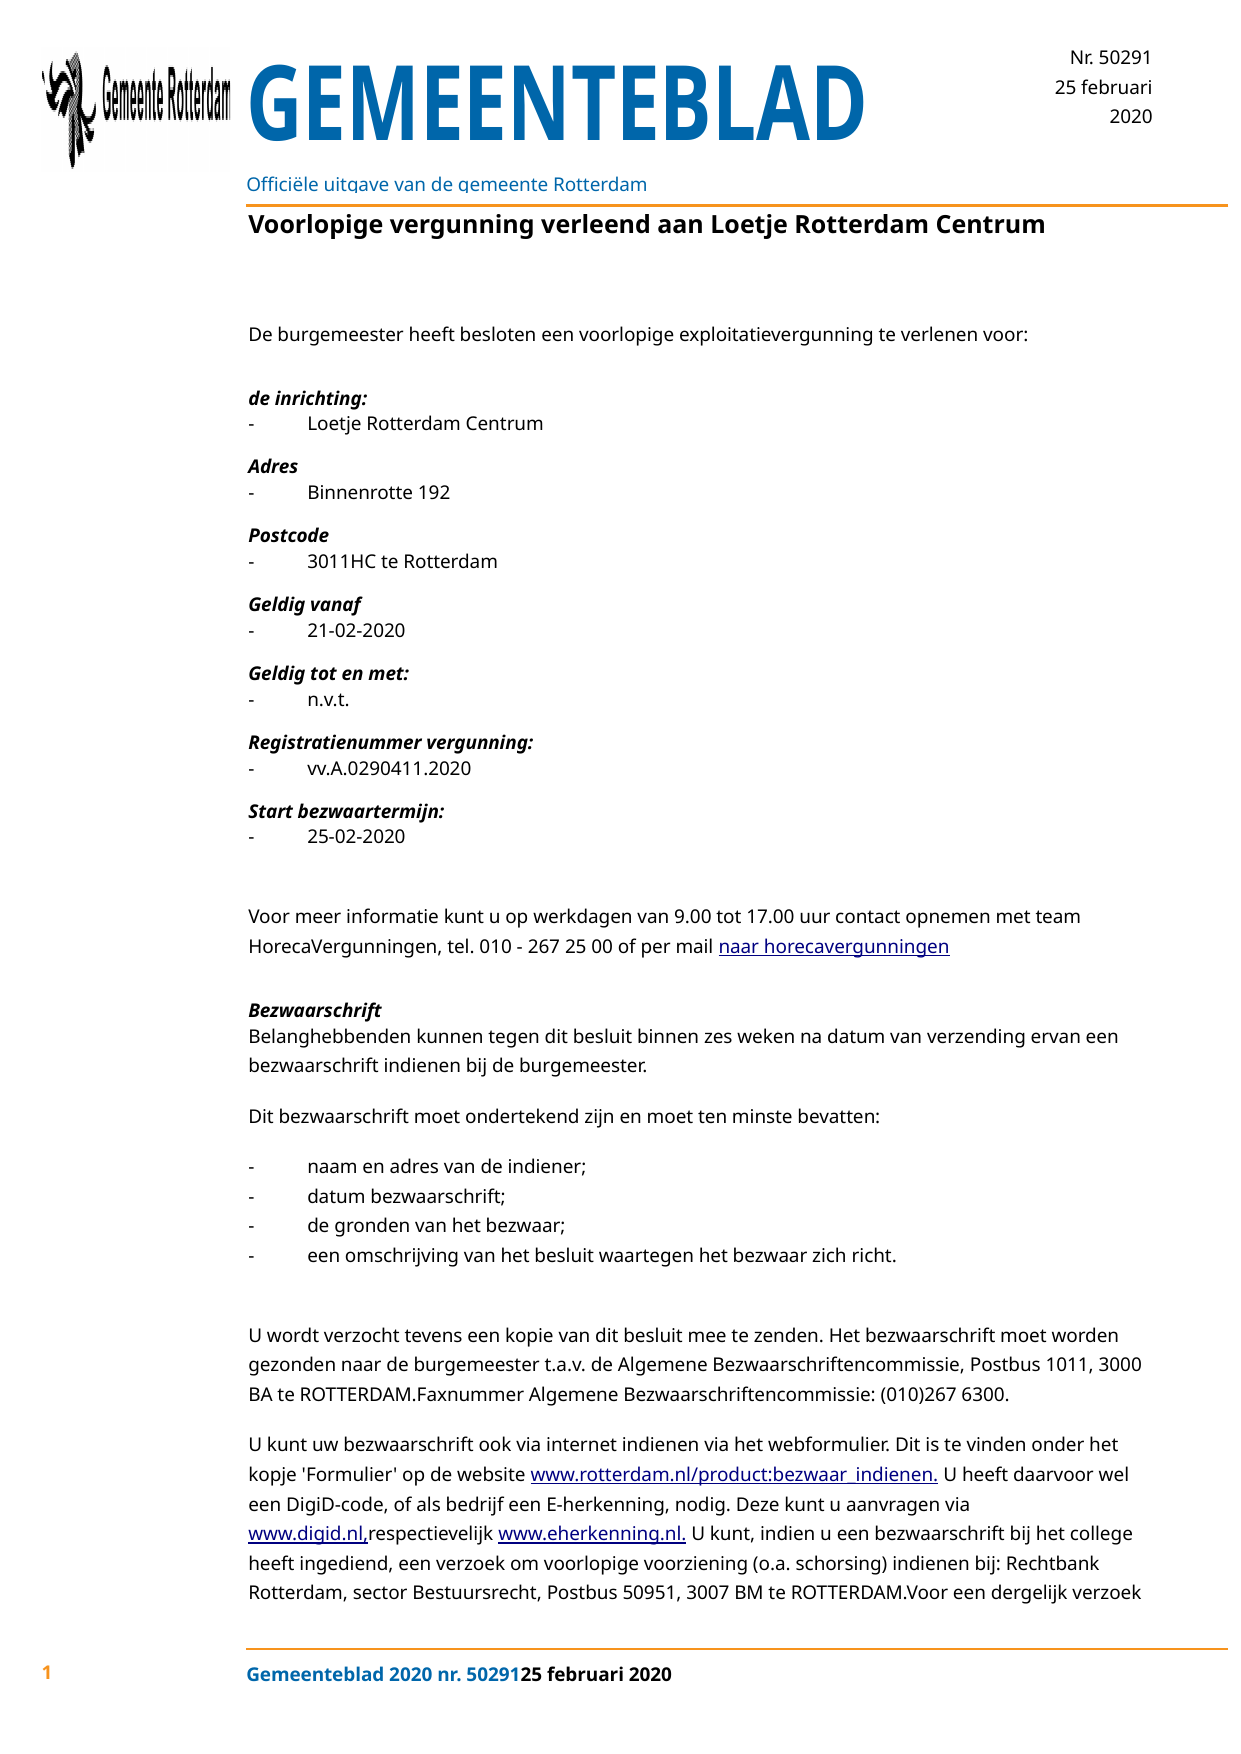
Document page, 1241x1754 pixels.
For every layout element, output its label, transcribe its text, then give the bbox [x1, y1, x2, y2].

list een omschrijving van het besluit waartegen het bezwaar zich richt. [248, 1242, 1152, 1268]
text U wordt verzocht tevens een kopie van dit besluit mee te zenden. Het bezwaarschrift moet worden gezonden naar de burgemeester t.a.v. de Algemene Bezwaarschriftencommissie, Postbus 1011, 3000 BA te ROTTERDAM.Faxnummer Algemene Bezwaarschriftencommissie: (010)267 6300. [248, 1322, 1152, 1407]
text Geldig vanaf [248, 591, 1152, 617]
text Bezwaarschrift [248, 997, 1152, 1023]
list de gronden van het bezwaar; [248, 1212, 1152, 1238]
text Geldig tot en met: [248, 660, 1152, 686]
list Binnenrotte 192 [248, 479, 1152, 505]
list datum bezwaarschrift; [248, 1183, 1152, 1208]
list Loetje Rotterdam Centrum [248, 410, 1152, 436]
text Belanghebbenden kunnen tegen dit besluit binnen zes weken na datum van verzending ervan een bezwaarschrift indienen bij de burgemeester. [248, 1023, 1152, 1078]
list n.v.t. [248, 686, 1152, 712]
text Voor meer informatie kunt u op werkdagen van 9.00 tot 17.00 uur contact opnemen met team HorecaVergunningen, tel. 010 - 267 25 00 of per mail naar horecavergunningen [248, 903, 1152, 959]
text U kunt uw bezwaarschrift ook via internet indienen via het webformulier. Dit is te vinden onder het kopje 'Formulier' op de website www.rotterdam.nl/product:bezwaar_indienen. U heeft daarvoor wel een DigiD-code, of als bedrijf een E-herkenning, nodig. Deze kunt u aanvragen via www.digid.nl,respectievelijk www.eherkenning.nl. U kunt, indien u een bezwaarschrift bij het college heeft ingediend, een verzoek om voorlopige voorziening (o.a. schorsing) indienen bij: Rechtbank Rotterdam, sector Bestuursrecht, Postbus 50951, 3007 BM te ROTTERDAM.Voor een dergelijk verzoek [248, 1432, 1152, 1605]
text Start bezwaartermijn: [248, 798, 1152, 823]
picture [41, 47, 231, 172]
list 3011HC te Rotterdam [248, 548, 1152, 574]
text Registratienummer vergunning: [248, 729, 1152, 755]
text Postcode [248, 522, 1152, 548]
text de inrichting: [248, 385, 1152, 410]
text Dit bezwaarschrift moet ondertekend zijn en moet ten minste bevatten: [248, 1103, 1152, 1128]
list vv.A.0290411.2020 [248, 755, 1152, 780]
text Adres [248, 453, 1152, 479]
text De burgemeester heeft besloten een voorlopige exploitatievergunning te verlenen voor: [248, 321, 1152, 346]
list naam en adres van de indiener; [248, 1153, 1152, 1179]
text Voorlopige vergunning verleend aan Loetje Rotterdam Centrum [248, 207, 1152, 241]
list 25-02-2020 [248, 823, 1152, 849]
list 21-02-2020 [248, 617, 1152, 643]
